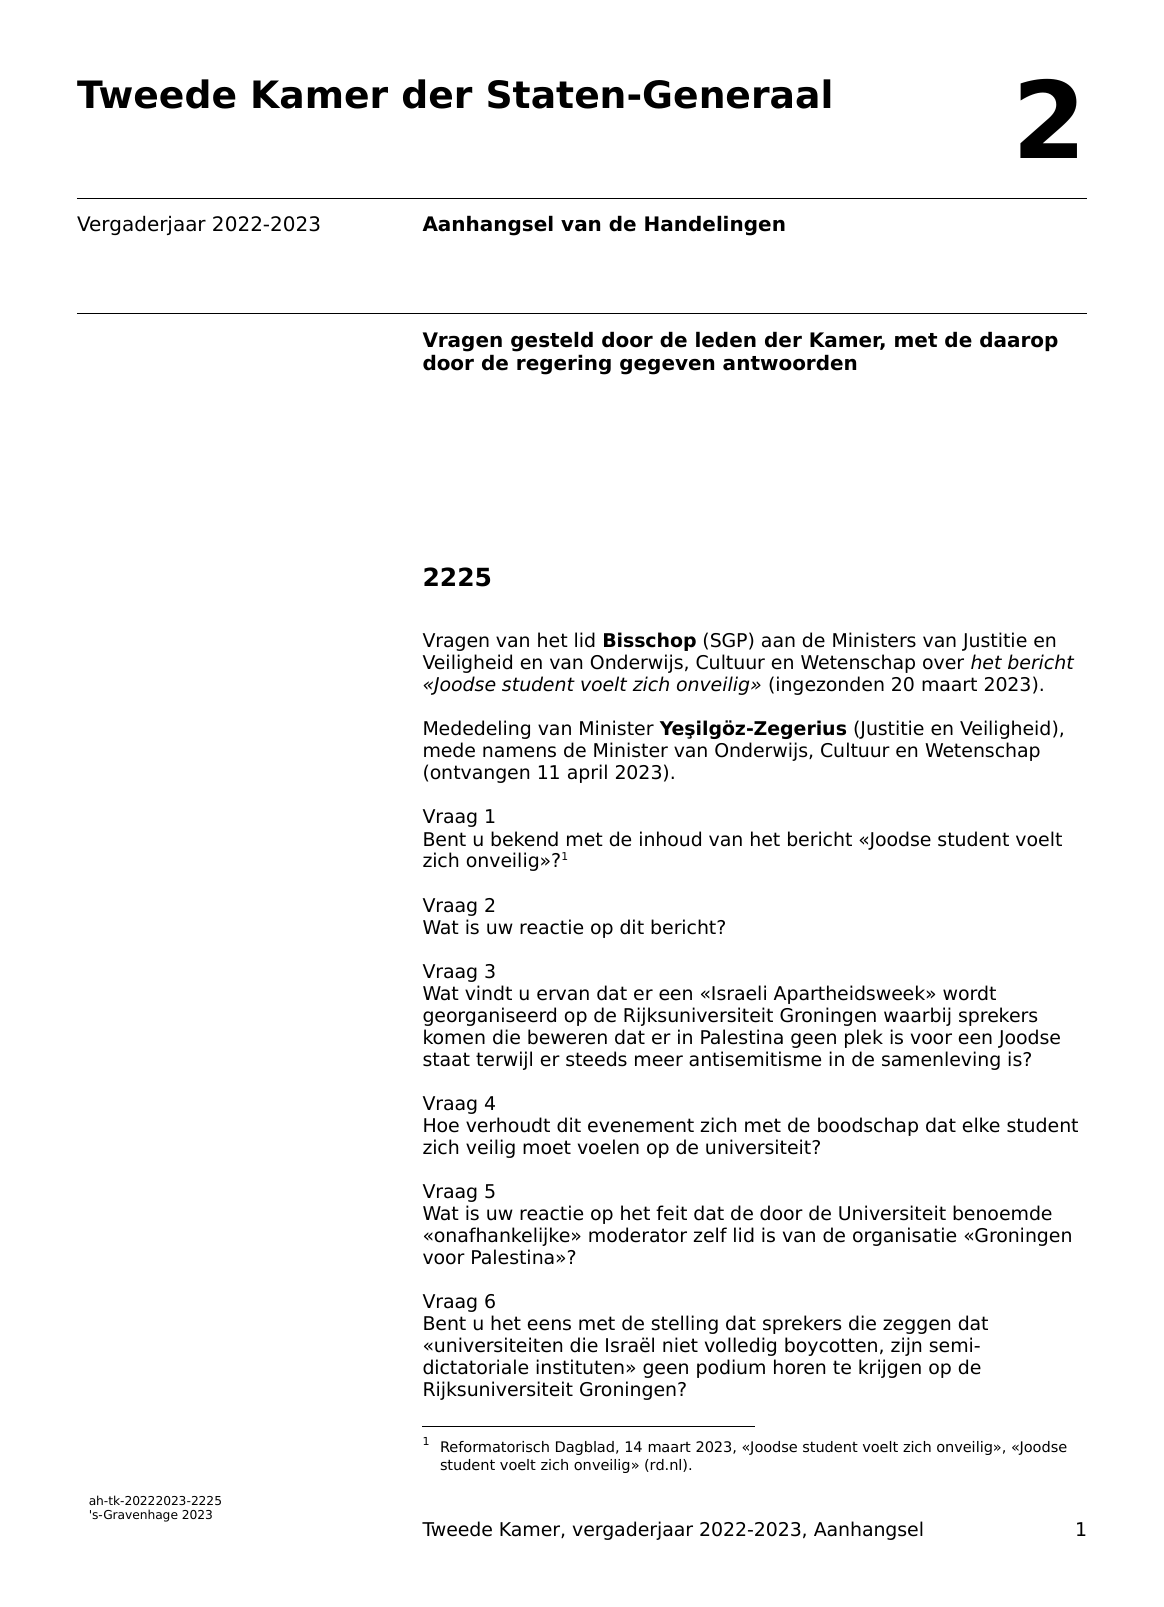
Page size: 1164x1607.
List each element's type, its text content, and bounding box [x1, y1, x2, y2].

text Wat is uw reactie op dit bericht? [422, 917, 1087, 938]
text 2225 [422, 563, 1087, 592]
text Bent u het eens met de stelling dat sprekers die zeggen dat «universiteiten die Israël niet volledig boycotten, zijn semi-dictatoriale instituten» geen podium horen te krijgen op de Rijksuniversiteit Groningen? [422, 1313, 1087, 1401]
text ah-tk-20222023-2225 [88, 1494, 323, 1508]
text 's-Gravenhage 2023 [88, 1508, 323, 1522]
text Wat is uw reactie op het feit dat de door de Universiteit benoemde «onafhankelijke» moderator zelf lid is van de organisatie «Groningen voor Palestina»? [422, 1203, 1087, 1269]
text Vraag 3 [422, 961, 1087, 983]
text Vraag 5 [422, 1181, 1087, 1203]
table_cell [77, 314, 422, 375]
table_cell Vergaderjaar 2022-2023 [77, 199, 422, 313]
text Bent u bekend met de inhoud van het bericht «Joodse student voelt zich onveilig»? [422, 828, 1087, 872]
text Wat vindt u ervan dat er een «Israeli Apartheidsweek» wordt georganiseerd op de Rijksuniversiteit Groningen waarbij sprekers komen die beweren dat er in Palestina geen plek is voor een Joodse staat terwijl er steeds meer antisemitisme in de samenleving is? [422, 983, 1087, 1071]
table_cell Aanhangsel van de Handelingen [422, 199, 1087, 313]
text Mededeling van Minister Yeşilgöz-Zegerius (Justitie en Veiligheid), mede namens de Minister van Onderwijs, Cultuur en Wetenschap (ontvangen 11 april 2023). [422, 718, 1087, 784]
text Vragen van het lid Bisschop (SGP) aan de Ministers van Justitie en Veiligheid en van Onderwijs, Cultuur en Wetenschap over het bericht «Joodse student voelt zich onveilig» (ingezonden 20 maart 2023). [422, 630, 1087, 696]
table_header Tweede Kamer der Staten-Generaal [77, 59, 886, 198]
table_cell Vragen gesteld door de leden der Kamer, met de daarop door de regering gegeven antwoorden [422, 314, 1087, 375]
text Hoe verhoudt dit evenement zich met de boodschap dat elke student zich veilig moet voelen op de universiteit? [422, 1115, 1087, 1159]
text Vraag 4 [422, 1093, 1087, 1115]
text Vraag 2 [422, 894, 1087, 917]
text Vraag 6 [422, 1291, 1087, 1313]
text Vraag 1 [422, 806, 1087, 828]
text Reformatorisch Dagblad, 14 maart 2023, «Joodse student voelt zich onveilig», «Joodse student voelt zich onveilig» (rd.nl). [422, 1435, 1087, 1474]
table_header 2 [886, 59, 1087, 198]
